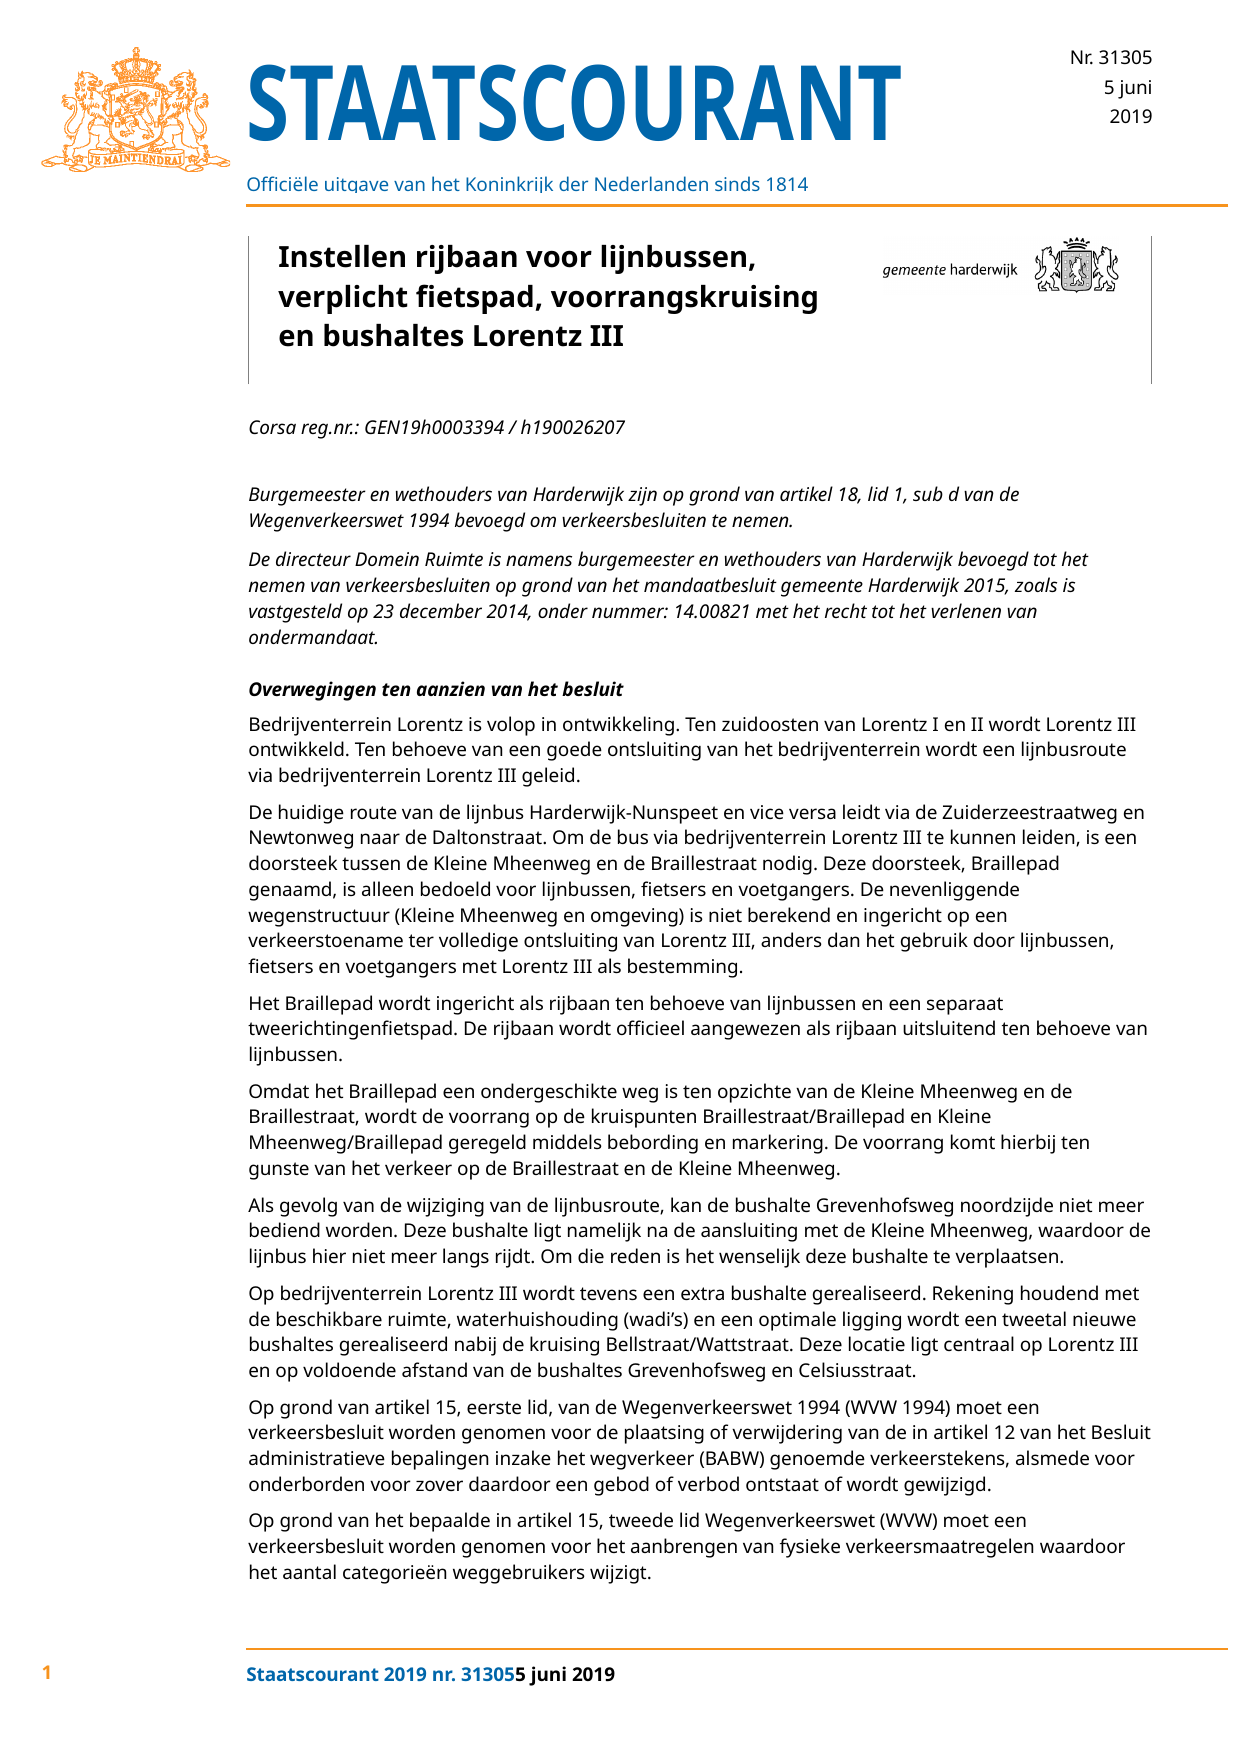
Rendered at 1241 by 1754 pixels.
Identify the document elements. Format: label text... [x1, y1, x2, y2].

text Overwegingen ten aanzien van het besluit [248, 677, 1152, 702]
text Burgemeester en wethouders van Harderwijk zijn op grond van artikel 18, lid 1, sub d van de Wegenverkeerswet 1994 bevoegd om verkeersbesluiten te nemen. [248, 482, 1152, 533]
picture [882, 236, 1119, 295]
text Het Braillepad wordt ingericht als rijbaan ten behoeve van lijnbussen en een separaat tweerichtingenfietspad. De rijbaan wordt officieel aangewezen als rijbaan uitsluitend ten behoeve van lijnbussen. [248, 990, 1152, 1067]
table_header Instellen rijbaan voor lijnbussen, verplicht fietspad, voorrangskruising en bushaltes Lorentz III [249, 236, 850, 384]
text Als gevolg van de wijziging van de lijnbusroute, kan de bushalte Grevenhofsweg noordzijde niet meer bediend worden. Deze bushalte ligt namelijk na de aansluiting met de Kleine Mheenweg, waardoor de lijnbus hier niet meer langs rijdt. Om die reden is het wenselijk deze bushalte te verplaatsen. [248, 1192, 1152, 1269]
text Bedrijventerrein Lorentz is volop in ontwikkeling. Ten zuidoosten van Lorentz I en II wordt Lorentz III ontwikkeld. Ten behoeve van een goede ontsluiting van het bedrijventerrein wordt een lijnbusroute via bedrijventerrein Lorentz III geleid. [248, 711, 1152, 788]
table_header [850, 236, 1151, 384]
text Corsa reg.nr.: GEN19h0003394 / h190026207 [248, 414, 1152, 440]
text Op grond van artikel 15, eerste lid, van de Wegenverkeerswet 1994 (WVW 1994) moet een verkeersbesluit worden genomen voor de plaatsing of verwijdering van de in artikel 12 van het Besluit administratieve bepalingen inzake het wegverkeer (BABW) genoemde verkeerstekens, alsmede voor onderborden voor zover daardoor een gebod of verbod ontstaat of wordt gewijzigd. [248, 1394, 1152, 1497]
text Omdat het Braillepad een ondergeschikte weg is ten opzichte van de Kleine Mheenweg en de Braillestraat, wordt de voorrang op de kruispunten Braillestraat/Braillepad en Kleine Mheenweg/Braillepad geregeld middels bebording en markering. De voorrang komt hierbij ten gunste van het verkeer op de Braillestraat en de Kleine Mheenweg. [248, 1078, 1152, 1181]
text De directeur Domein Ruimte is namens burgemeester en wethouders van Harderwijk bevoegd tot het nemen van verkeersbesluiten op grond van het mandaatbesluit gemeente Harderwijk 2015, zoals is vastgesteld op 23 december 2014, onder nummer: 14.00821 met het recht tot het verlenen van ondermandaat. [248, 547, 1152, 649]
text De huidige route van de lijnbus Harderwijk-Nunspeet en vice versa leidt via de Zuiderzeestraatweg en Newtonweg naar de Daltonstraat. Om de bus via bedrijventerrein Lorentz III te kunnen leiden, is een doorsteek tussen de Kleine Mheenweg en de Braillestraat nodig. Deze doorsteek, Braillepad genaamd, is alleen bedoeld voor lijnbussen, fietsers en voetgangers. De nevenliggende wegenstructuur (Kleine Mheenweg en omgeving) is niet berekend en ingericht op een verkeerstoename ter volledige ontsluiting van Lorentz III, anders dan het gebruik door lijnbussen, fietsers en voetgangers met Lorentz III als bestemming. [248, 799, 1152, 979]
picture [41, 47, 231, 172]
text Op grond van het bepaalde in artikel 15, tweede lid Wegenverkeerswet (WVW) moet een verkeersbesluit worden genomen voor het aanbrengen van fysieke verkeersmaatregelen waardoor het aantal categorieën weggebruikers wijzigt. [248, 1508, 1152, 1585]
text Op bedrijventerrein Lorentz III wordt tevens een extra bushalte gerealiseerd. Rekening houdend met de beschikbare ruimte, waterhuishouding (wadi’s) en een optimale ligging wordt een tweetal nieuwe bushaltes gerealiseerd nabij de kruising Bellstraat/Wattstraat. Deze locatie ligt centraal op Lorentz III en op voldoende afstand van de bushaltes Grevenhofsweg en Celsiusstraat. [248, 1280, 1152, 1383]
